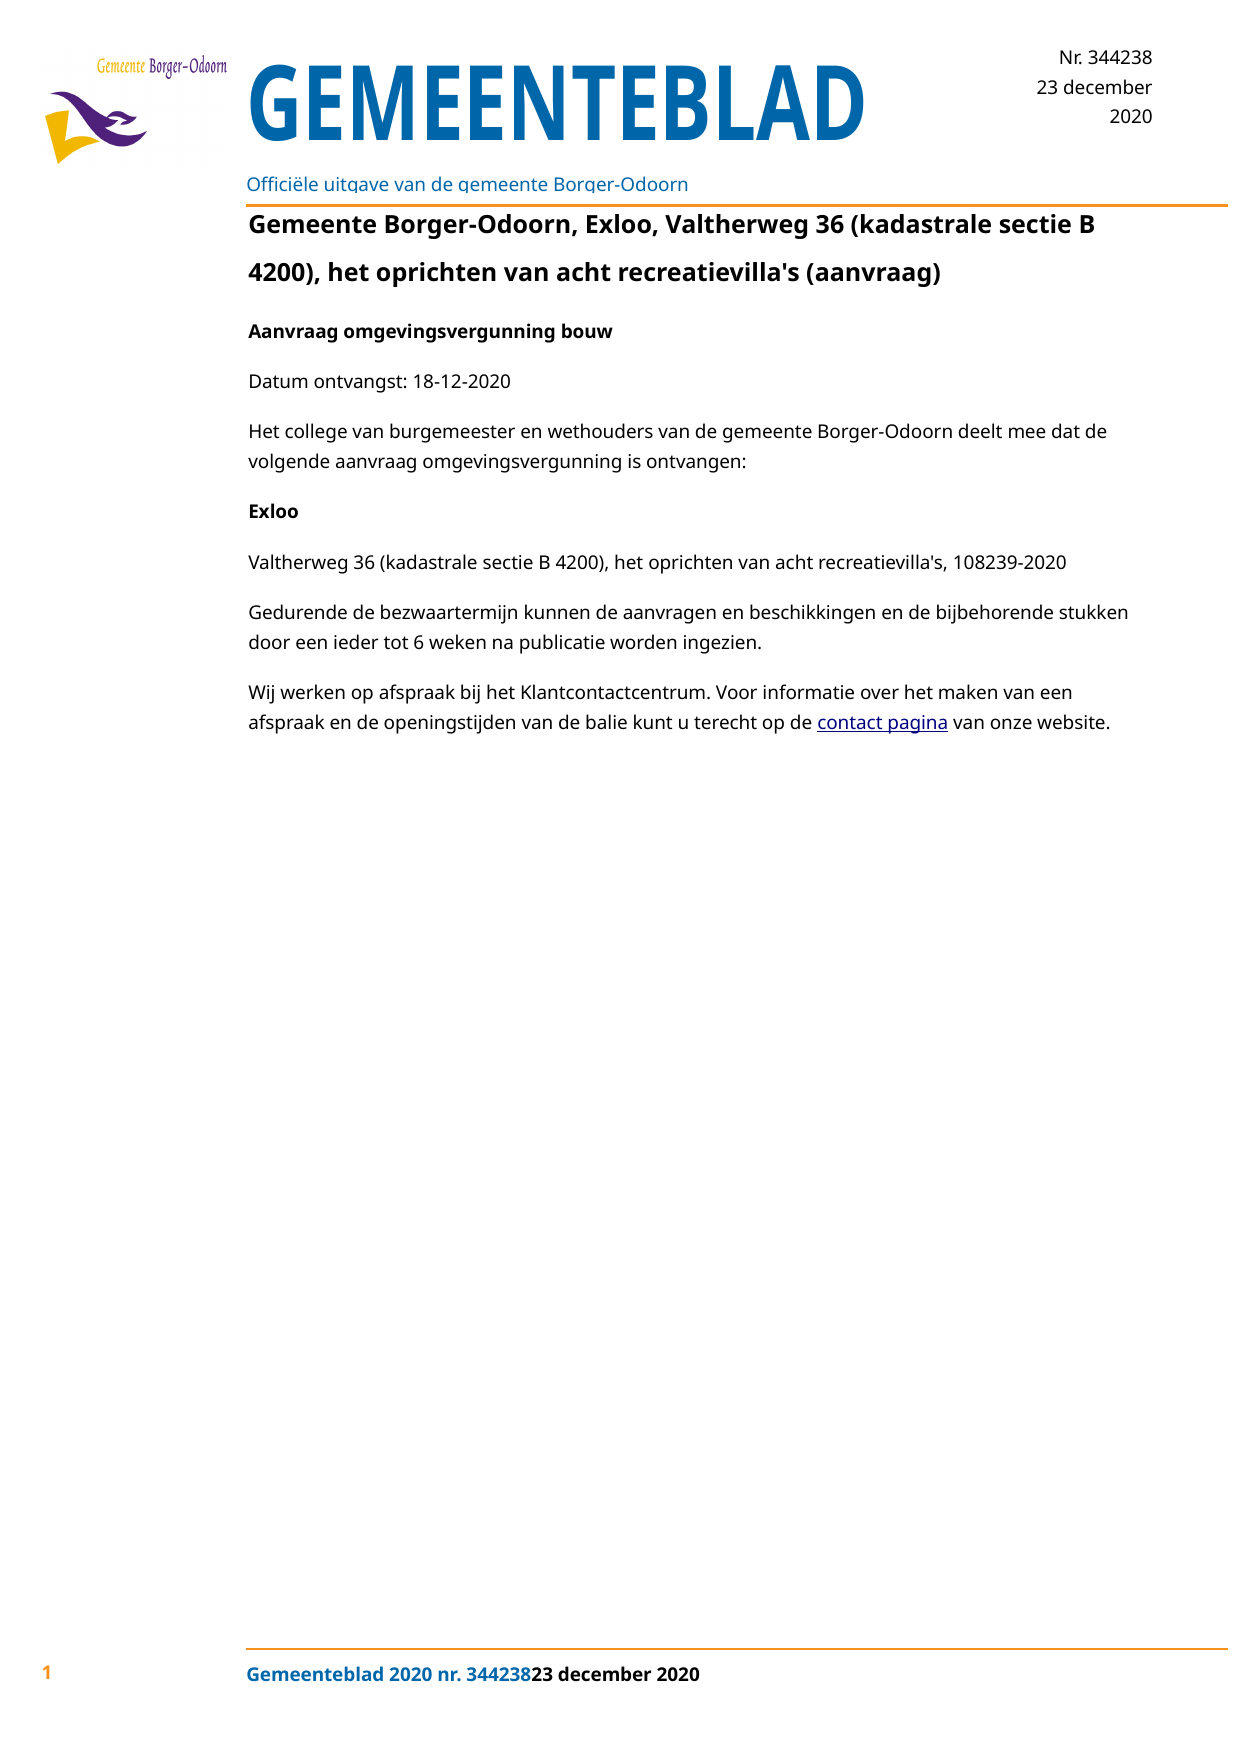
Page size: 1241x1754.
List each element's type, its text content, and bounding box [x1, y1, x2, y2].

text Wij werken op afspraak bij het Klantcontactcentrum. Voor informatie over het maken van een afspraak en de openingstijden van de balie kunt u terecht op de contact pagina van onze website. [248, 679, 1152, 735]
picture [41, 47, 231, 172]
text Aanvraag omgevingsvergunning bouw [248, 318, 1152, 344]
text Exloo [248, 499, 1152, 524]
text Datum ontvangst: 18-12-2020 [248, 368, 1152, 394]
text Het college van burgemeester en wethouders van de gemeente Borger-Odoorn deelt mee dat de volgende aanvraag omgevingsvergunning is ontvangen: [248, 419, 1152, 474]
text Valtherweg 36 (kadastrale sectie B 4200), het oprichten van acht recreatievilla's, 108239-2020 [248, 549, 1152, 575]
text Gemeente Borger-Odoorn, Exloo, Valtherweg 36 (kadastrale sectie B 4200), het oprichten van acht recreatievilla's (aanvraag) [248, 207, 1152, 288]
text Gedurende de bezwaartermijn kunnen de aanvragen en beschikkingen en de bijbehorende stukken door een ieder tot 6 weken na publicatie worden ingezien. [248, 599, 1152, 655]
